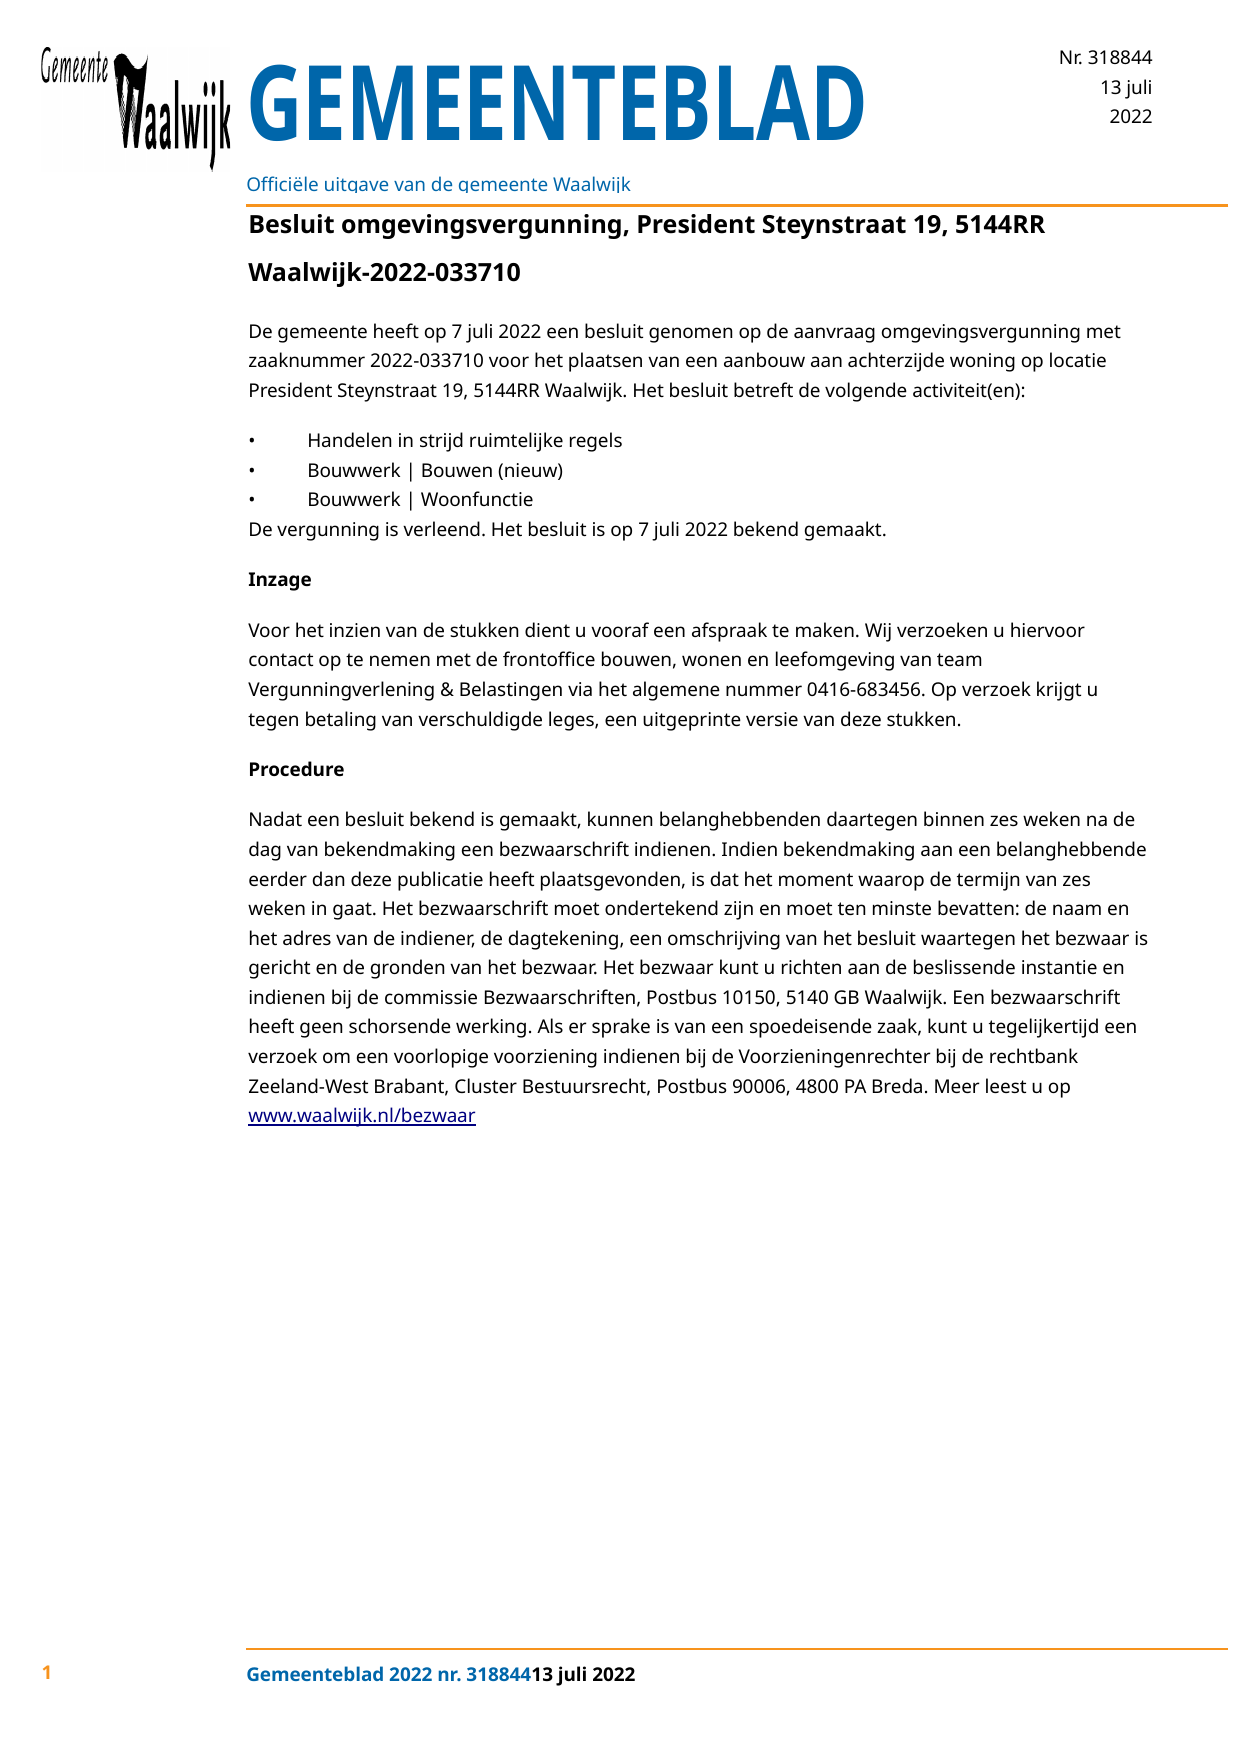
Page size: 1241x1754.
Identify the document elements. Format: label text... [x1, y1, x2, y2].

list Bouwwerk | Bouwen (nieuw) [248, 457, 1152, 483]
text Nadat een besluit bekend is gemaakt, kunnen belanghebbenden daartegen binnen zes weken na de dag van bekendmaking een bezwaarschrift indienen. Indien bekendmaking aan een belanghebbende eerder dan deze publicatie heeft plaatsgevonden, is dat het moment waarop de termijn van zes weken in gaat. Het bezwaarschrift moet ondertekend zijn en moet ten minste bevatten: de naam en het adres van de indiener, de dagtekening, een omschrijving van het besluit waartegen het bezwaar is gericht en de gronden van het bezwaar. Het bezwaar kunt u richten aan de beslissende instantie en indienen bij de commissie Bezwaarschriften, Postbus 10150, 5140 GB Waalwijk. Een bezwaarschrift heeft geen schorsende werking. Als er sprake is van een spoedeisende zaak, kunt u tegelijkertijd een verzoek om een voorlopige voorziening indienen bij de Voorzieningenrechter bij de rechtbank Zeeland-West Brabant, Cluster Bestuursrecht, Postbus 90006, 4800 PA Breda. Meer leest u op www.waalwijk.nl/bezwaar [248, 807, 1152, 1128]
text De vergunning is verleend. Het besluit is op 7 juli 2022 bekend gemaakt. [248, 516, 1152, 542]
text Besluit omgevingsvergunning, President Steynstraat 19, 5144RR Waalwijk-2022-033710 [248, 207, 1152, 288]
picture [41, 47, 231, 172]
text Inzage [248, 567, 1152, 592]
text Procedure [248, 756, 1152, 782]
list Bouwwerk | Woonfunctie [248, 487, 1152, 512]
text De gemeente heeft op 7 juli 2022 een besluit genomen op de aanvraag omgevingsvergunning met zaaknummer 2022-033710 voor het plaatsen van een aanbouw aan achterzijde woning op locatie President Steynstraat 19, 5144RR Waalwijk. Het besluit betreft de volgende activiteit(en): [248, 318, 1152, 403]
list Handelen in strijd ruimtelijke regels [248, 427, 1152, 453]
text Voor het inzien van de stukken dient u vooraf een afspraak te maken. Wij verzoeken u hiervoor contact op te nemen met de frontoffice bouwen, wonen en leefomgeving van team Vergunningverlening & Belastingen via het algemene nummer 0416-683456. Op verzoek krijgt u tegen betaling van verschuldigde leges, een uitgeprinte versie van deze stukken. [248, 617, 1152, 732]
